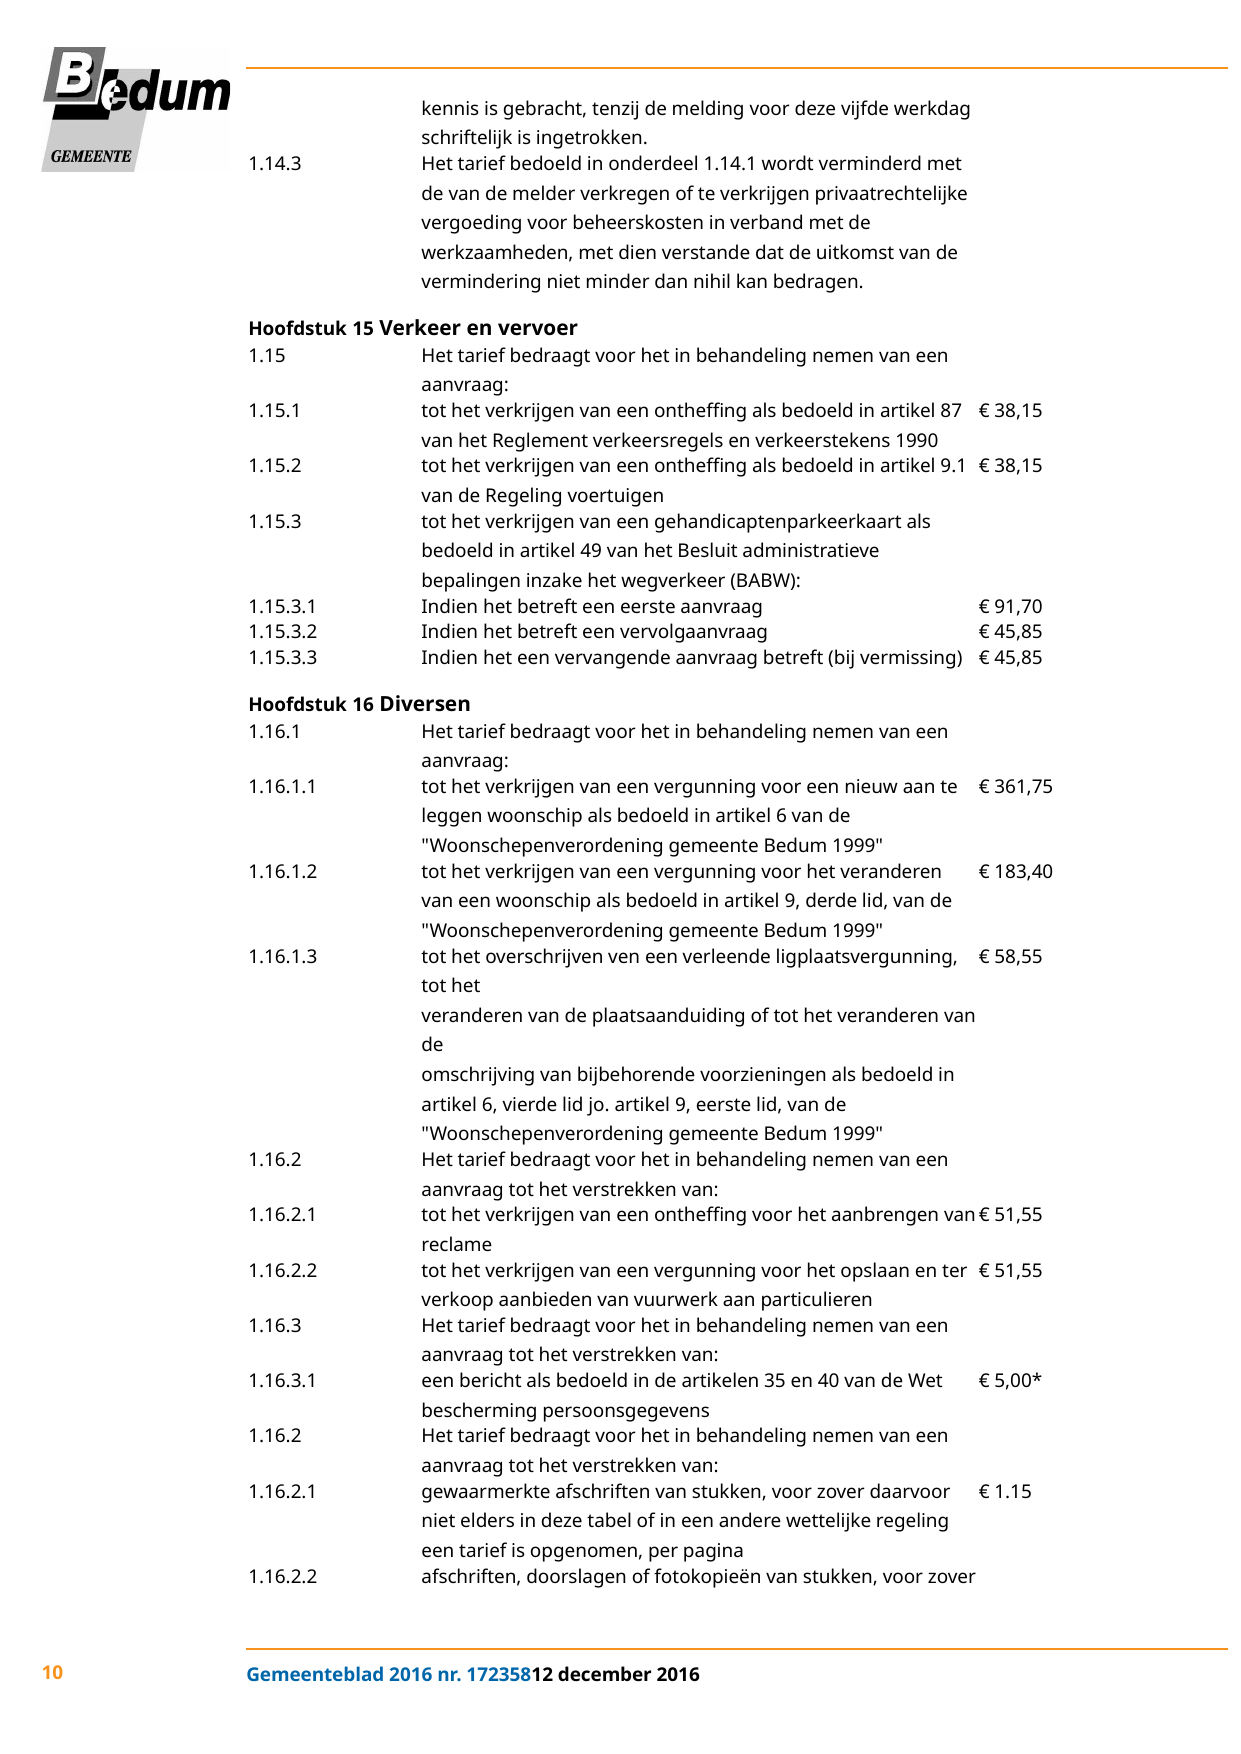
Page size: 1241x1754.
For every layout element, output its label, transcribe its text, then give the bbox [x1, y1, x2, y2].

table_cell [979, 1563, 1152, 1589]
table_header Het tarief bedraagt voor het in behandeling nemen van een aanvraag: [421, 718, 978, 773]
table_cell afschriften, doorslagen of fotokopieën van stukken, voor zover [421, 1563, 978, 1589]
table_header 1.16.1 [248, 718, 421, 773]
table_cell € 361,75 [979, 773, 1152, 858]
table_cell 1.16.3 [248, 1312, 421, 1367]
table_cell [979, 1146, 1152, 1201]
table_cell € 1.15 [979, 1478, 1152, 1563]
table_cell 1.16.2.2 [248, 1563, 421, 1589]
table_cell 1.16.1.3 [248, 943, 421, 1146]
table_cell [979, 1312, 1152, 1367]
table_cell 1.16.2.1 [248, 1201, 421, 1257]
table_cell 1.15.3.2 [248, 619, 421, 644]
table_cell [979, 508, 1152, 593]
table_cell 1.15.3.3 [248, 644, 421, 670]
table_cell 1.16.3.1 [248, 1368, 421, 1423]
table_cell € 51,55 [979, 1201, 1152, 1257]
table_cell € 58,55 [979, 943, 1152, 1146]
table_cell 1.16.2.2 [248, 1257, 421, 1312]
table_header [979, 718, 1152, 773]
table_cell € 38,15 [979, 397, 1152, 453]
table_cell 1.16.2 [248, 1423, 421, 1478]
table_cell Het tarief bedraagt voor het in behandeling nemen van een aanvraag tot het verstrekken van: [421, 1312, 978, 1367]
table_header Het tarief bedraagt voor het in behandeling nemen van een aanvraag: [421, 342, 978, 397]
table_cell tot het verkrijgen van een ontheffing als bedoeld in artikel 9.1 van de Regeling voertuigen [421, 453, 978, 508]
table_cell [248, 95, 421, 150]
table_cell Het tarief bedraagt voor het in behandeling nemen van een aanvraag tot het verstrekken van: [421, 1146, 978, 1201]
table_cell Indien het betreft een eerste aanvraag [421, 593, 978, 618]
table_cell tot het verkrijgen van een vergunning voor een nieuw aan te leggen woonschip als bedoeld in artikel 6 van de "Woonschepenverordening gemeente Bedum 1999" [421, 773, 978, 858]
table_cell 1.14.3 [248, 150, 421, 294]
table_cell 1.15.3 [248, 508, 421, 593]
table_cell kennis is gebracht, tenzij de melding voor deze vijfde werkdag schriftelijk is ingetrokken. [421, 95, 978, 150]
table_cell tot het verkrijgen van een gehandicaptenparkeerkaart als bedoeld in artikel 49 van het Besluit administratieve bepalingen inzake het wegverkeer (BABW): [421, 508, 978, 593]
table_cell 1.16.1.1 [248, 773, 421, 858]
table_cell € 45,85 [979, 619, 1152, 644]
table_cell 1.15.2 [248, 453, 421, 508]
table_cell € 45,85 [979, 644, 1152, 670]
table_cell 1.16.2 [248, 1146, 421, 1201]
table_cell € 183,40 [979, 858, 1152, 943]
table_header [979, 342, 1152, 397]
table_cell 1.16.2.1 [248, 1478, 421, 1563]
table_cell een bericht als bedoeld in de artikelen 35 en 40 van de Wet bescherming persoonsgegevens [421, 1368, 978, 1423]
table_cell tot het overschrijven ven een verleende ligplaatsvergunning, tot het veranderen van de plaatsaanduiding of tot het veranderen van de omschrijving van bijbehorende voorzieningen als bedoeld in artikel 6, vierde lid jo. artikel 9, eerste lid, van de "Woonschepenverordening gemeente Bedum 1999" [421, 943, 978, 1146]
table_cell 1.16.1.2 [248, 858, 421, 943]
table_cell gewaarmerkte afschriften van stukken, voor zover daarvoor niet elders in deze tabel of in een andere wettelijke regeling een tarief is opgenomen, per pagina [421, 1478, 978, 1563]
table_cell Indien het betreft een vervolgaanvraag [421, 619, 978, 644]
table_cell tot het verkrijgen van een ontheffing als bedoeld in artikel 87 van het Reglement verkeersregels en verkeerstekens 1990 [421, 397, 978, 453]
text Hoofdstuk 16 Diversen [248, 689, 1152, 718]
text Hoofdstuk 15 Verkeer en vervoer [248, 313, 1152, 342]
table_cell Het tarief bedraagt voor het in behandeling nemen van een aanvraag tot het verstrekken van: [421, 1423, 978, 1478]
table_cell [979, 150, 1152, 294]
table_cell tot het verkrijgen van een vergunning voor het opslaan en ter verkoop aanbieden van vuurwerk aan particulieren [421, 1257, 978, 1312]
table_cell € 38,15 [979, 453, 1152, 508]
table_cell Indien het een vervangende aanvraag betreft (bij vermissing) [421, 644, 978, 670]
table_cell tot het verkrijgen van een vergunning voor het veranderen van een woonschip als bedoeld in artikel 9, derde lid, van de "Woonschepenverordening gemeente Bedum 1999" [421, 858, 978, 943]
table_cell € 91,70 [979, 593, 1152, 618]
table_cell 1.15.3.1 [248, 593, 421, 618]
table_cell € 5,00* [979, 1368, 1152, 1423]
table_cell € 51,55 [979, 1257, 1152, 1312]
table_cell 1.15.1 [248, 397, 421, 453]
table_cell Het tarief bedoeld in onderdeel 1.14.1 wordt verminderd met de van de melder verkregen of te verkrijgen privaatrechtelijke vergoeding voor beheerskosten in verband met de werkzaamheden, met dien verstande dat de uitkomst van de vermindering niet minder dan nihil kan bedragen. [421, 150, 978, 294]
table_cell tot het verkrijgen van een ontheffing voor het aanbrengen van reclame [421, 1201, 978, 1257]
table_cell [979, 1423, 1152, 1478]
picture [41, 47, 231, 172]
table_cell [979, 95, 1152, 150]
table_header 1.15 [248, 342, 421, 397]
